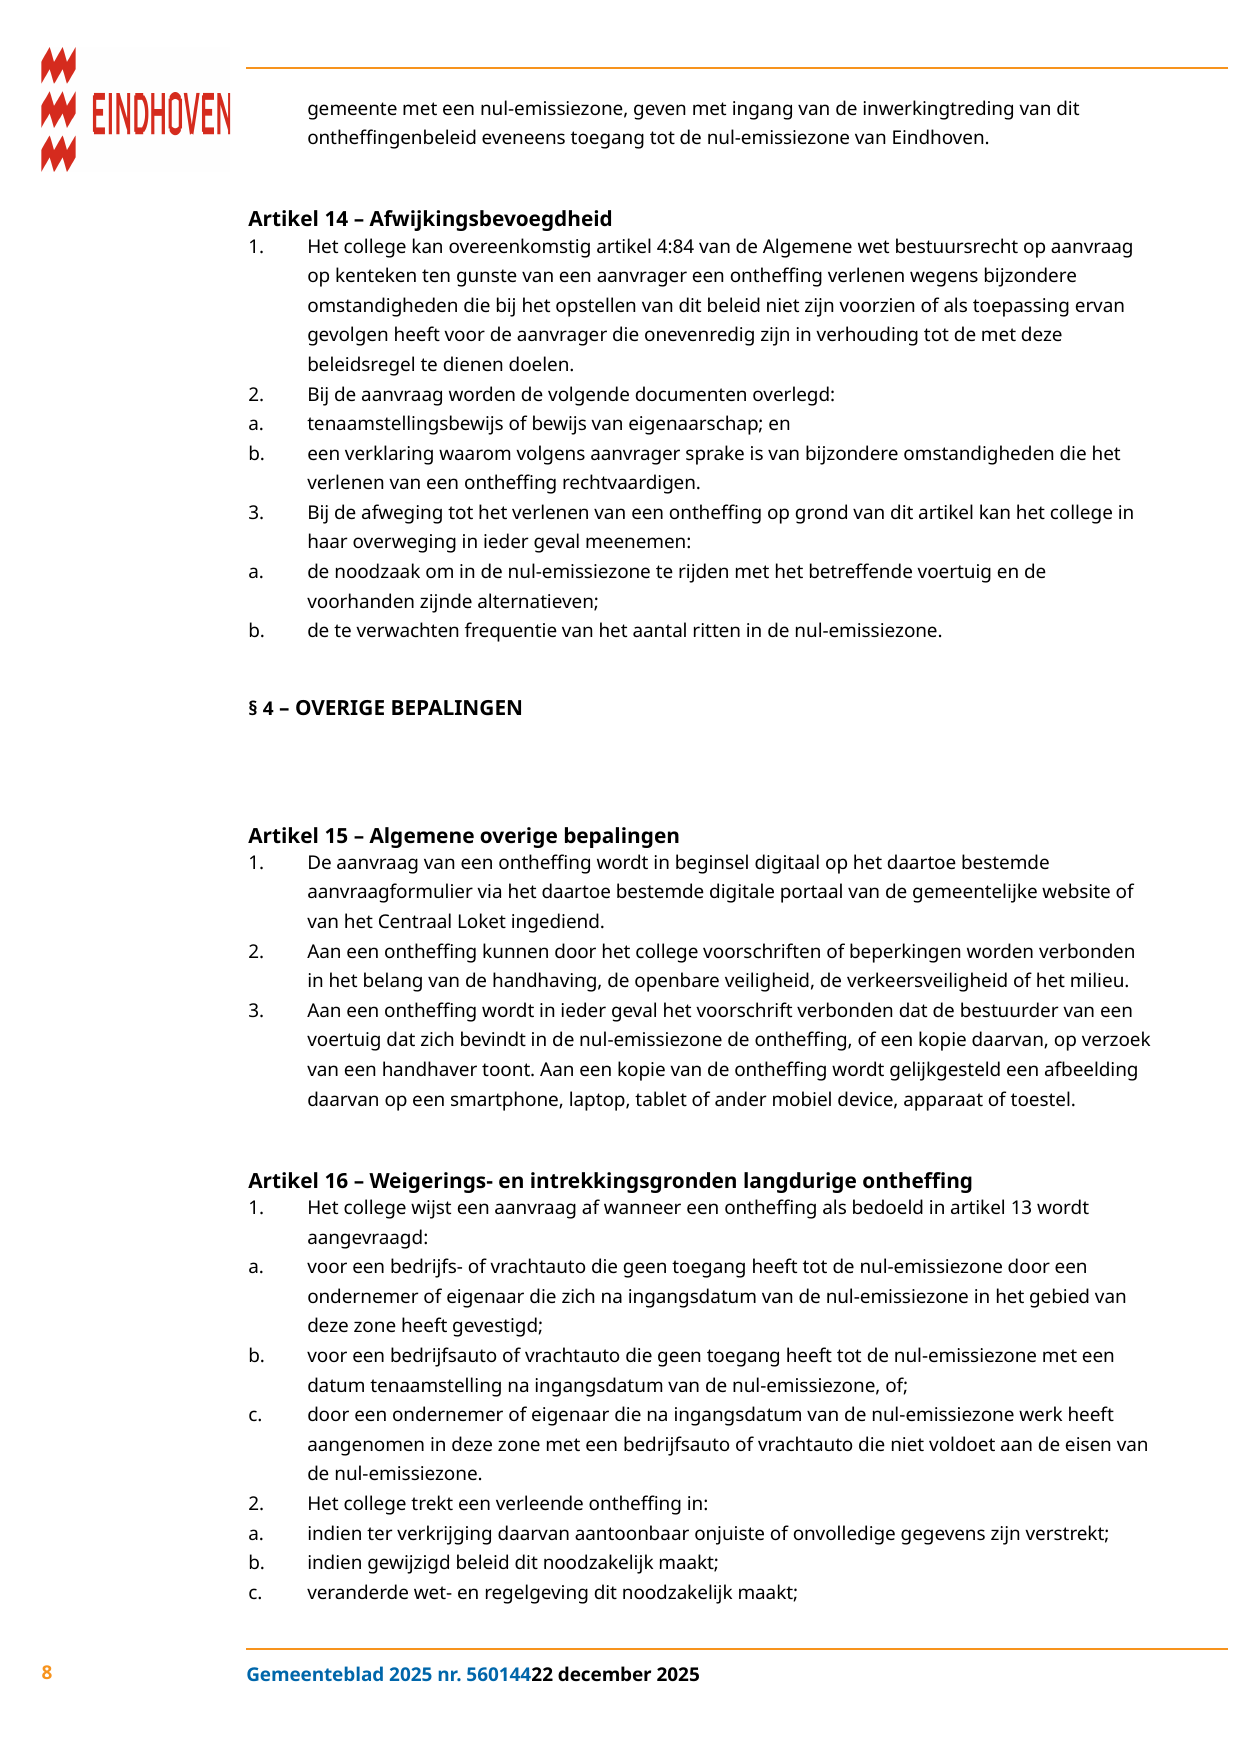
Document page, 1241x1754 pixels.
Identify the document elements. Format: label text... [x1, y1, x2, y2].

text Artikel 14 – Afwijkingsbevoegdheid [248, 204, 1152, 233]
list indien gewijzigd beleid dit noodzakelijk maakt; [248, 1549, 1152, 1575]
text § 4 – OVERIGE BEPALINGEN [248, 693, 1152, 721]
list Bij de aanvraag worden de volgende documenten overlegd: [248, 381, 1152, 406]
list De aanvraag van een ontheffing wordt in beginsel digitaal op het daartoe bestemde aanvraagformulier via het daartoe bestemde digitale portaal van de gemeentelijke website of van het Centraal Loket ingediend. [248, 849, 1152, 934]
text Artikel 15 – Algemene overige bepalingen [248, 821, 1152, 849]
text Artikel 16 – Weigerings- en intrekkingsgronden langdurige ontheffing [248, 1166, 1152, 1194]
list Aan een ontheffing kunnen door het college voorschriften of beperkingen worden verbonden in het belang van de handhaving, de openbare veiligheid, de verkeersveiligheid of het milieu. [248, 938, 1152, 993]
picture [41, 47, 231, 172]
list voor een bedrijfsauto of vrachtauto die geen toegang heeft tot de nul-emissiezone met een datum tenaamstelling na ingangsdatum van de nul-emissiezone, of; [248, 1342, 1152, 1397]
list gemeente met een nul-emissiezone, geven met ingang van de inwerkingtreding van dit ontheffingenbeleid eveneens toegang tot de nul-emissiezone van Eindhoven. [248, 95, 1152, 150]
list indien ter verkrijging daarvan aantoonbaar onjuiste of onvolledige gegevens zijn verstrekt; [248, 1520, 1152, 1545]
list Het college wijst een aanvraag af wanneer een ontheffing als bedoeld in artikel 13 wordt aangevraagd: [248, 1194, 1152, 1249]
list Het college trekt een verleende ontheffing in: [248, 1490, 1152, 1516]
list veranderde wet- en regelgeving dit noodzakelijk maakt; [248, 1579, 1152, 1604]
list de te verwachten frequentie van het aantal ritten in de nul-emissiezone. [248, 617, 1152, 643]
list Bij de afweging tot het verlenen van een ontheffing op grond van dit artikel kan het college in haar overweging in ieder geval meenemen: [248, 499, 1152, 554]
list een verklaring waarom volgens aanvrager sprake is van bijzondere omstandigheden die het verlenen van een ontheffing rechtvaardigen. [248, 440, 1152, 495]
list door een ondernemer of eigenaar die na ingangsdatum van de nul-emissiezone werk heeft aangenomen in deze zone met een bedrijfsauto of vrachtauto die niet voldoet aan de eisen van de nul-emissiezone. [248, 1401, 1152, 1486]
list Het college kan overeenkomstig artikel 4:84 van de Algemene wet bestuursrecht op aanvraag op kenteken ten gunste van een aanvrager een ontheffing verlenen wegens bijzondere omstandigheden die bij het opstellen van dit beleid niet zijn voorzien of als toepassing ervan gevolgen heeft voor de aanvrager die onevenredig zijn in verhouding tot de met deze beleidsregel te dienen doelen. [248, 233, 1152, 377]
list voor een bedrijfs- of vrachtauto die geen toegang heeft tot de nul-emissiezone door een ondernemer of eigenaar die zich na ingangsdatum van de nul-emissiezone in het gebied van deze zone heeft gevestigd; [248, 1253, 1152, 1338]
list tenaamstellingsbewijs of bewijs van eigenaarschap; en [248, 410, 1152, 436]
list Aan een ontheffing wordt in ieder geval het voorschrift verbonden dat de bestuurder van een voertuig dat zich bevindt in de nul-emissiezone de ontheffing, of een kopie daarvan, op verzoek van een handhaver toont. Aan een kopie van de ontheffing wordt gelijkgesteld een afbeelding daarvan op een smartphone, laptop, tablet of ander mobiel device, apparaat of toestel. [248, 997, 1152, 1112]
list de noodzaak om in de nul-emissiezone te rijden met het betreffende voertuig en de voorhanden zijnde alternatieven; [248, 558, 1152, 613]
